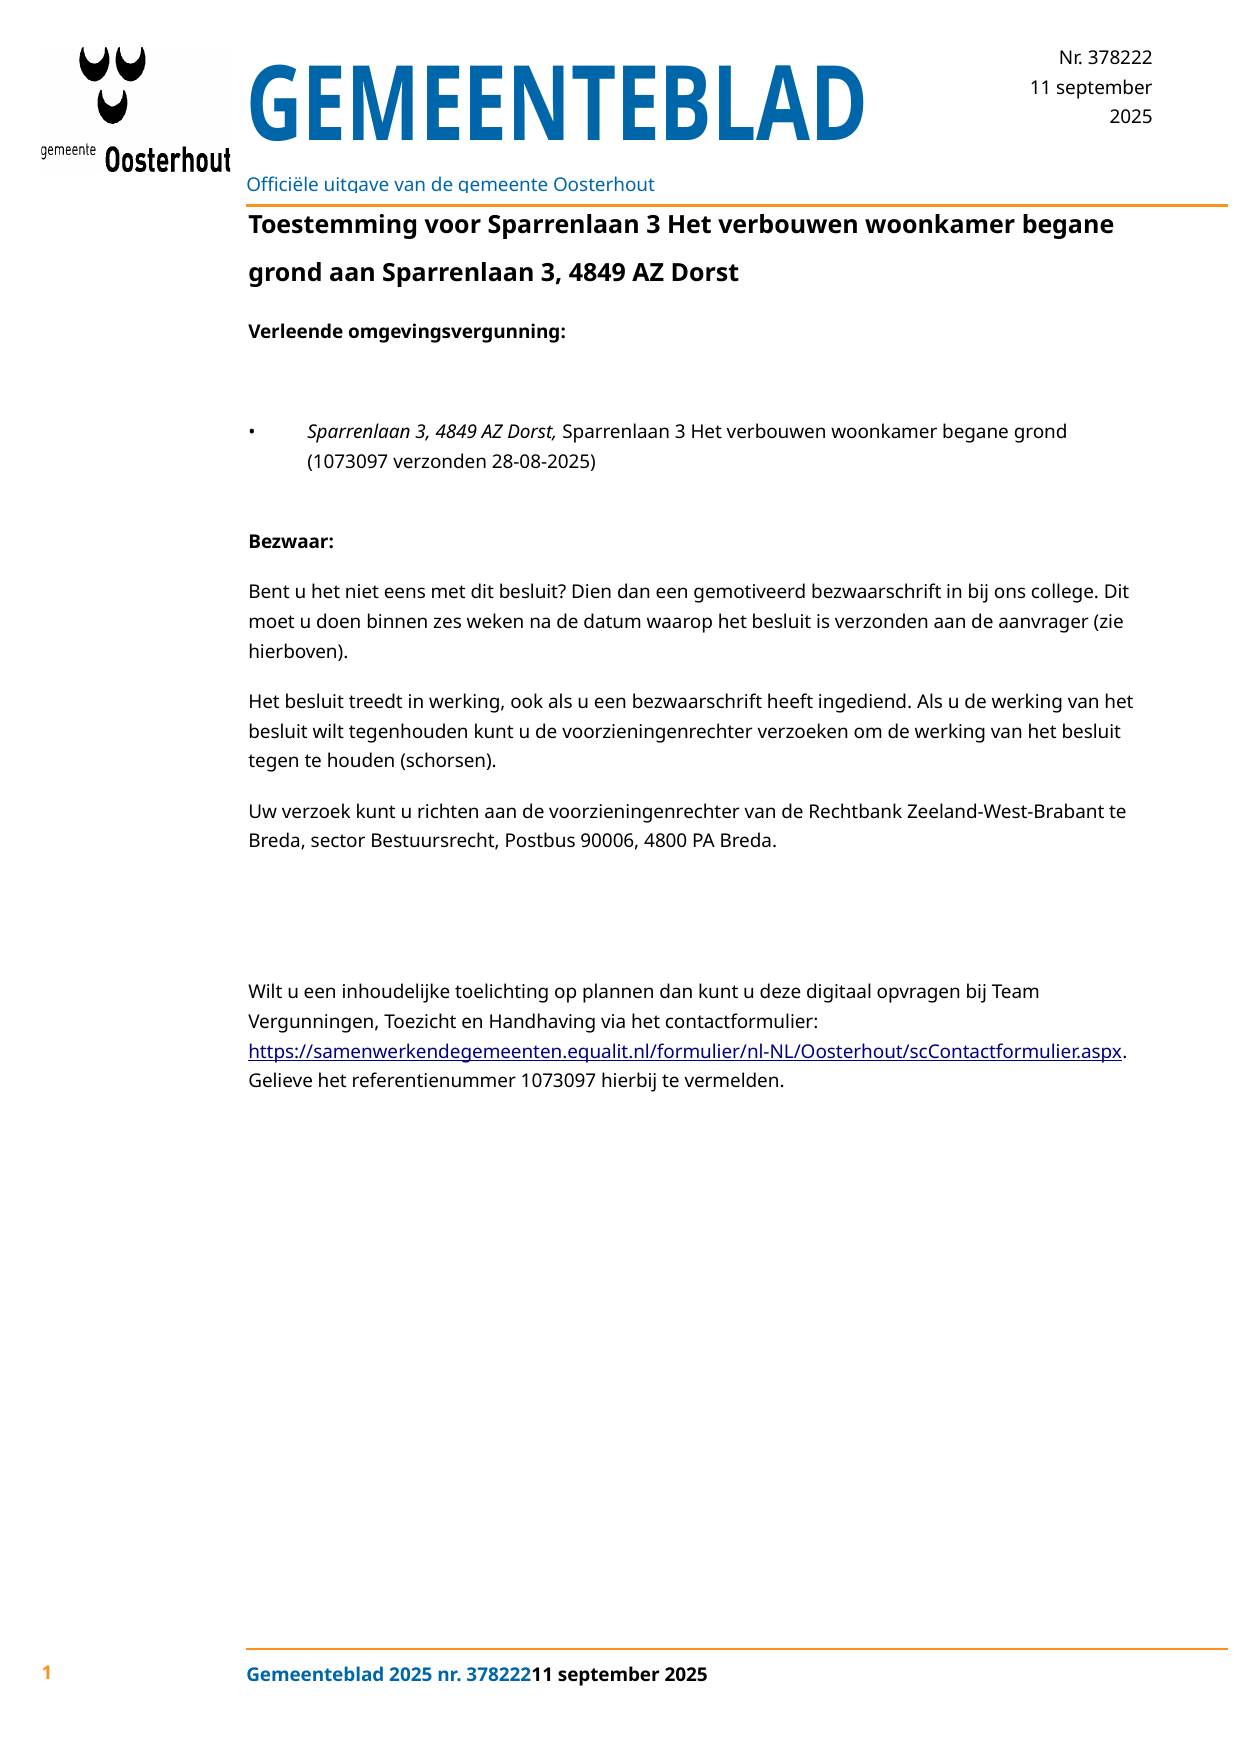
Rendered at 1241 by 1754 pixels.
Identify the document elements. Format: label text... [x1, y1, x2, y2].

text Toestemming voor Sparrenlaan 3 Het verbouwen woonkamer begane grond aan Sparrenlaan 3, 4849 AZ Dorst [248, 207, 1152, 288]
picture [41, 47, 231, 172]
text Wilt u een inhoudelijke toelichting op plannen dan kunt u deze digitaal opvragen bij Team Vergunningen, Toezicht en Handhaving via het contactformulier: https://samenwerkendegemeenten.equalit.nl/formulier/nl-NL/Oosterhout/scContactformulier.aspx. Gelieve het referentienummer 1073097 hierbij te vermelden. [248, 979, 1152, 1093]
text Uw verzoek kunt u richten aan de voorzieningenrechter van de Rechtbank Zeeland-West-Brabant te Breda, sector Bestuursrecht, Postbus 90006, 4800 PA Breda. [248, 798, 1152, 853]
text Bezwaar: [248, 528, 1152, 554]
text Bent u het niet eens met dit besluit? Dien dan een gemotiveerd bezwaarschrift in bij ons college. Dit moet u doen binnen zes weken na de datum waarop het besluit is verzonden aan de aanvrager (zie hierboven). [248, 579, 1152, 664]
list Sparrenlaan 3, 4849 AZ Dorst, Sparrenlaan 3 Het verbouwen woonkamer begane grond (1073097 verzonden 28-08-2025) [248, 419, 1152, 474]
text Het besluit treedt in werking, ook als u een bezwaarschrift heeft ingediend. Als u de werking van het besluit wilt tegenhouden kunt u de voorzieningenrechter verzoeken om de werking van het besluit tegen te houden (schorsen). [248, 688, 1152, 773]
text Verleende omgevingsvergunning: [248, 318, 1152, 344]
